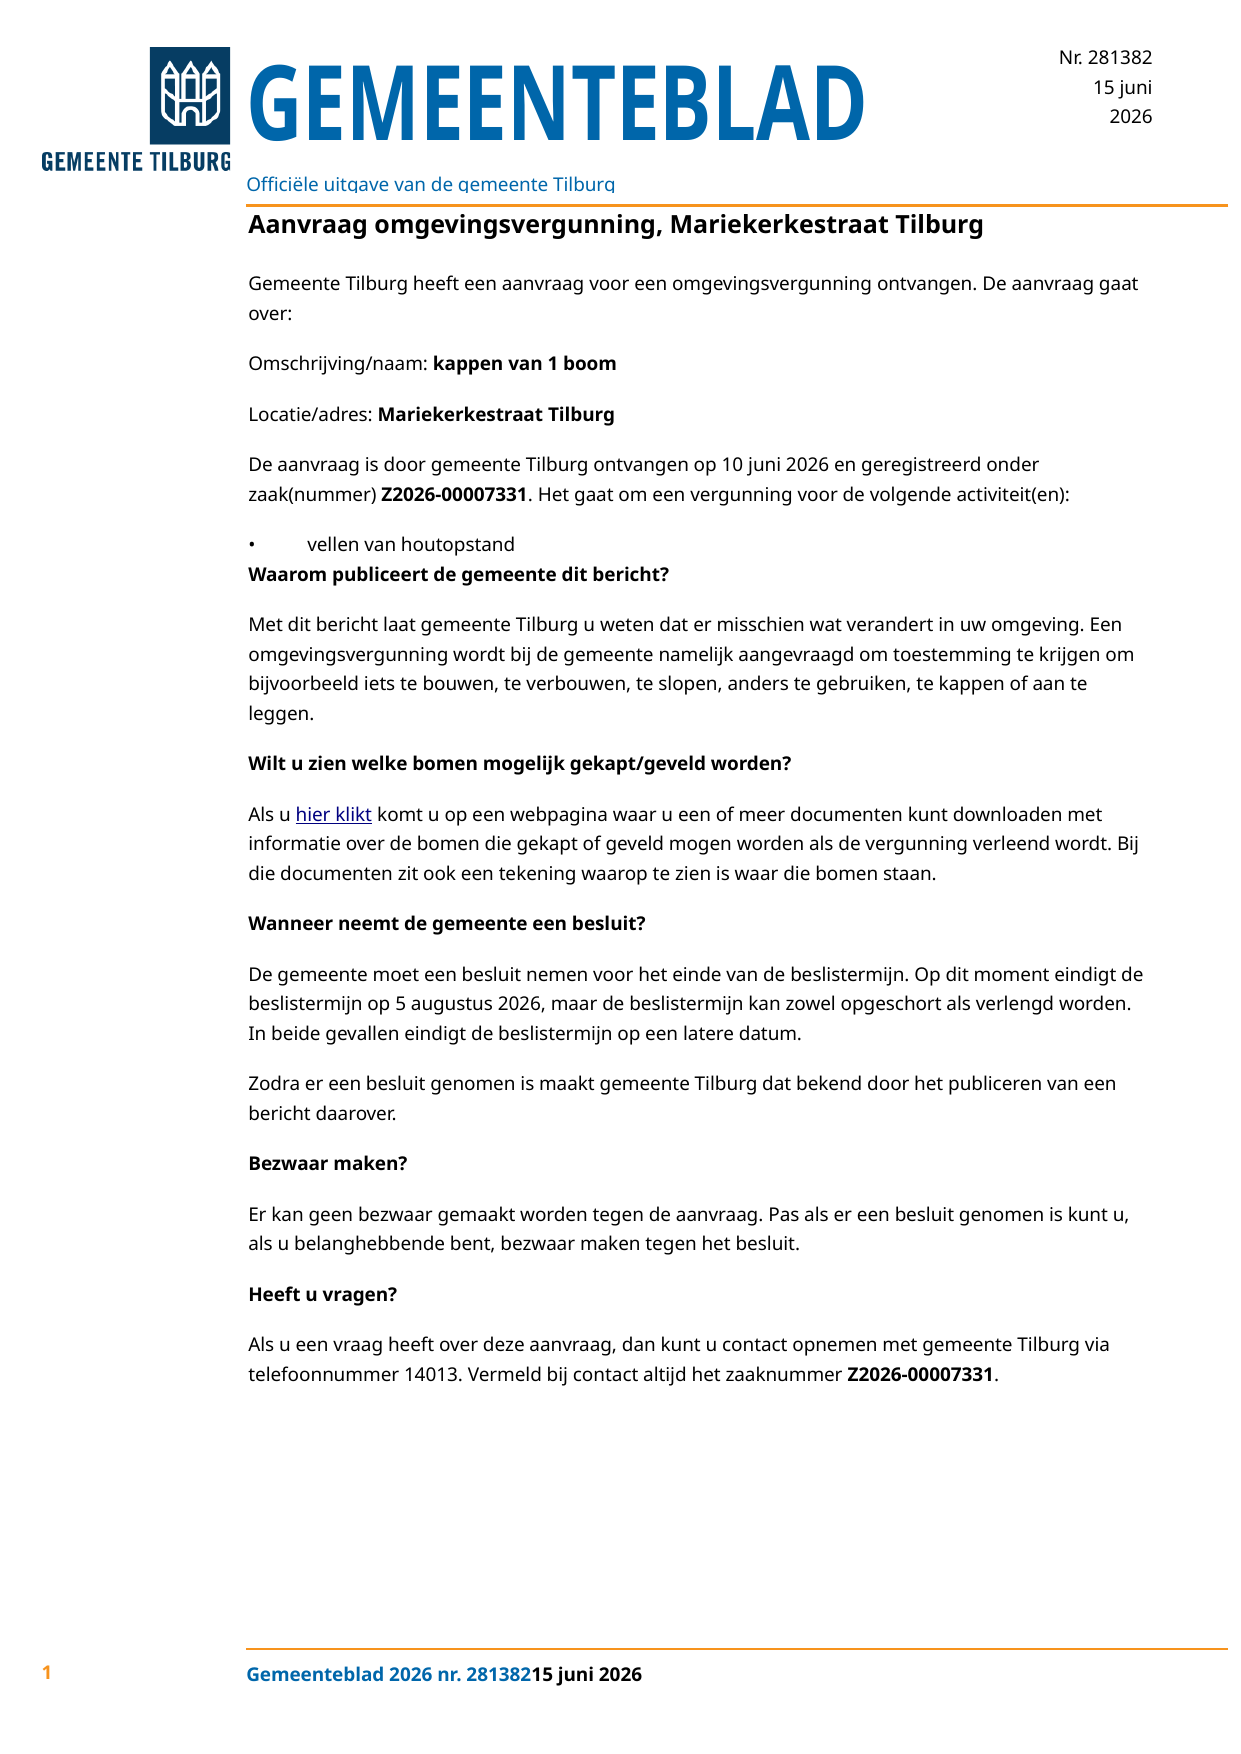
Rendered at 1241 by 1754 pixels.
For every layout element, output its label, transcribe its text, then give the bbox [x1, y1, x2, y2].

text Er kan geen bezwaar gemaakt worden tegen de aanvraag. Pas als er een besluit genomen is kunt u, als u belanghebbende bent, bezwaar maken tegen het besluit. [248, 1201, 1152, 1256]
list vellen van houtopstand [248, 531, 1152, 557]
text Wanneer neemt de gemeente een besluit? [248, 910, 1152, 936]
text Als u hier klikt komt u op een webpagina waar u een of meer documenten kunt downloaden met informatie over de bomen die gekapt of geveld mogen worden als de vergunning verleend wordt. Bij die documenten zit ook een tekening waarop te zien is waar die bomen staan. [248, 801, 1152, 886]
picture [41, 47, 231, 172]
text Wilt u zien welke bomen mogelijk gekapt/geveld worden? [248, 750, 1152, 776]
text Gemeente Tilburg heeft een aanvraag voor een omgevingsvergunning ontvangen. De aanvraag gaat over: [248, 270, 1152, 326]
text Zodra er een besluit genomen is maakt gemeente Tilburg dat bekend door het publiceren van een bericht daarover. [248, 1070, 1152, 1126]
text Waarom publiceert de gemeente dit bericht? [248, 561, 1152, 586]
text Met dit bericht laat gemeente Tilburg u weten dat er misschien wat verandert in uw omgeving. Een omgevingsvergunning wordt bij de gemeente namelijk aangevraagd om toestemming te krijgen om bijvoorbeeld iets te bouwen, te verbouwen, te slopen, anders te gebruiken, te kappen of aan te leggen. [248, 611, 1152, 726]
text Bezwaar maken? [248, 1150, 1152, 1176]
text Heeft u vragen? [248, 1281, 1152, 1306]
text De gemeente moet een besluit nemen voor het einde van de beslistermijn. Op dit moment eindigt de beslistermijn op 5 augustus 2026, maar de beslistermijn kan zowel opgeschort als verlengd worden. In beide gevallen eindigt de beslistermijn op een latere datum. [248, 961, 1152, 1046]
text De aanvraag is door gemeente Tilburg ontvangen op 10 juni 2026 en geregistreerd onder zaak(nummer) Z2026-00007331. Het gaat om een vergunning voor de volgende activiteit(en): [248, 451, 1152, 506]
text Als u een vraag heeft over deze aanvraag, dan kunt u contact opnemen met gemeente Tilburg via telefoonnummer 14013. Vermeld bij contact altijd het zaaknummer Z2026-00007331. [248, 1331, 1152, 1386]
text Omschrijving/naam: kappen van 1 boom [248, 350, 1152, 376]
text Aanvraag omgevingsvergunning, Mariekerkestraat Tilburg [248, 207, 1152, 241]
text Locatie/adres: Mariekerkestraat Tilburg [248, 401, 1152, 426]
